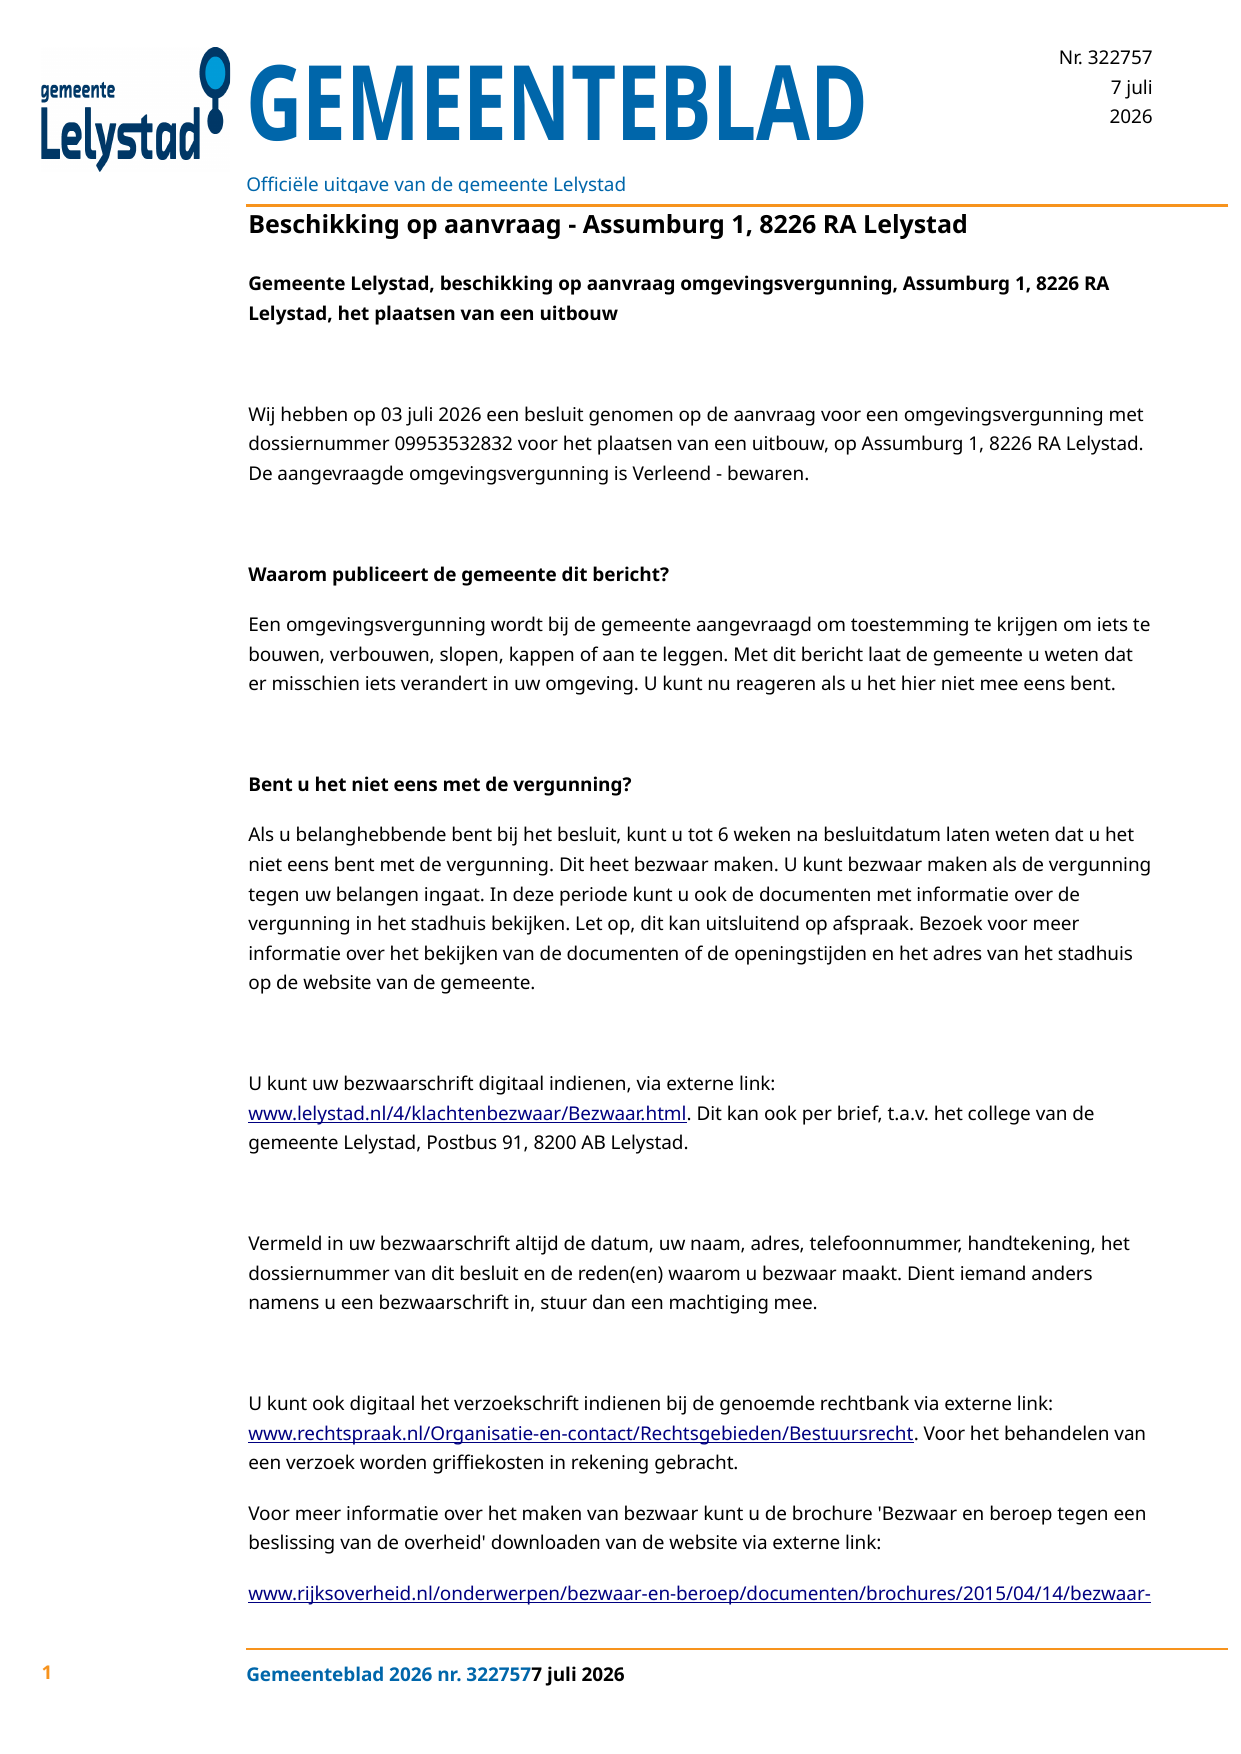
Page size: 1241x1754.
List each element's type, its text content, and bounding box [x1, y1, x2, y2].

text Een omgevingsvergunning wordt bij de gemeente aangevraagd om toestemming te krijgen om iets te bouwen, verbouwen, slopen, kappen of aan te leggen. Met dit bericht laat de gemeente u weten dat er misschien iets verandert in uw omgeving. U kunt nu reageren als u het hier niet mee eens bent. [248, 611, 1152, 696]
text U kunt ook digitaal het verzoekschrift indienen bij de genoemde rechtbank via externe link: www.rechtspraak.nl/Organisatie-en-contact/Rechtsgebieden/Bestuursrecht. Voor het behandelen van een verzoek worden griffiekosten in rekening gebracht. [248, 1390, 1152, 1475]
text www.rijksoverheid.nl/onderwerpen/bezwaar-en-beroep/documenten/brochures/2015/04/14/bezwaar- [248, 1580, 1152, 1606]
text Voor meer informatie over het maken van bezwaar kunt u de brochure 'Bezwaar en beroep tegen een beslissing van de overheid' downloaden van de website via externe link: [248, 1500, 1152, 1555]
text Vermeld in uw bezwaarschrift altijd de datum, uw naam, adres, telefoonnummer, handtekening, het dossiernummer van dit besluit en de reden(en) waarom u bezwaar maakt. Dient iemand anders namens u een bezwaarschrift in, stuur dan een machtiging mee. [248, 1230, 1152, 1315]
text Waarom publiceert de gemeente dit bericht? [248, 561, 1152, 586]
text Als u belanghebbende bent bij het besluit, kunt u tot 6 weken na besluitdatum laten weten dat u het niet eens bent met de vergunning. Dit heet bezwaar maken. U kunt bezwaar maken als de vergunning tegen uw belangen ingaat. In deze periode kunt u ook de documenten met informatie over de vergunning in het stadhuis bekijken. Let op, dit kan uitsluitend op afspraak. Bezoek voor meer informatie over het bekijken van de documenten of de openingstijden en het adres van het stadhuis op de website van de gemeente. [248, 822, 1152, 995]
text Wij hebben op 03 juli 2026 een besluit genomen op de aanvraag voor een omgevingsvergunning met dossiernummer 09953532832 voor het plaatsen van een uitbouw, op Assumburg 1, 8226 RA Lelystad. De aangevraagde omgevingsvergunning is Verleend - bewaren. [248, 401, 1152, 486]
picture [41, 47, 231, 172]
text Beschikking op aanvraag - Assumburg 1, 8226 RA Lelystad [248, 207, 1152, 241]
text U kunt uw bezwaarschrift digitaal indienen, via externe link: www.lelystad.nl/4/klachtenbezwaar/Bezwaar.html. Dit kan ook per brief, t.a.v. het college van de gemeente Lelystad, Postbus 91, 8200 AB Lelystad. [248, 1070, 1152, 1155]
text Bent u het niet eens met de vergunning? [248, 771, 1152, 797]
text Gemeente Lelystad, beschikking op aanvraag omgevingsvergunning, Assumburg 1, 8226 RA Lelystad, het plaatsen van een uitbouw [248, 270, 1152, 326]
